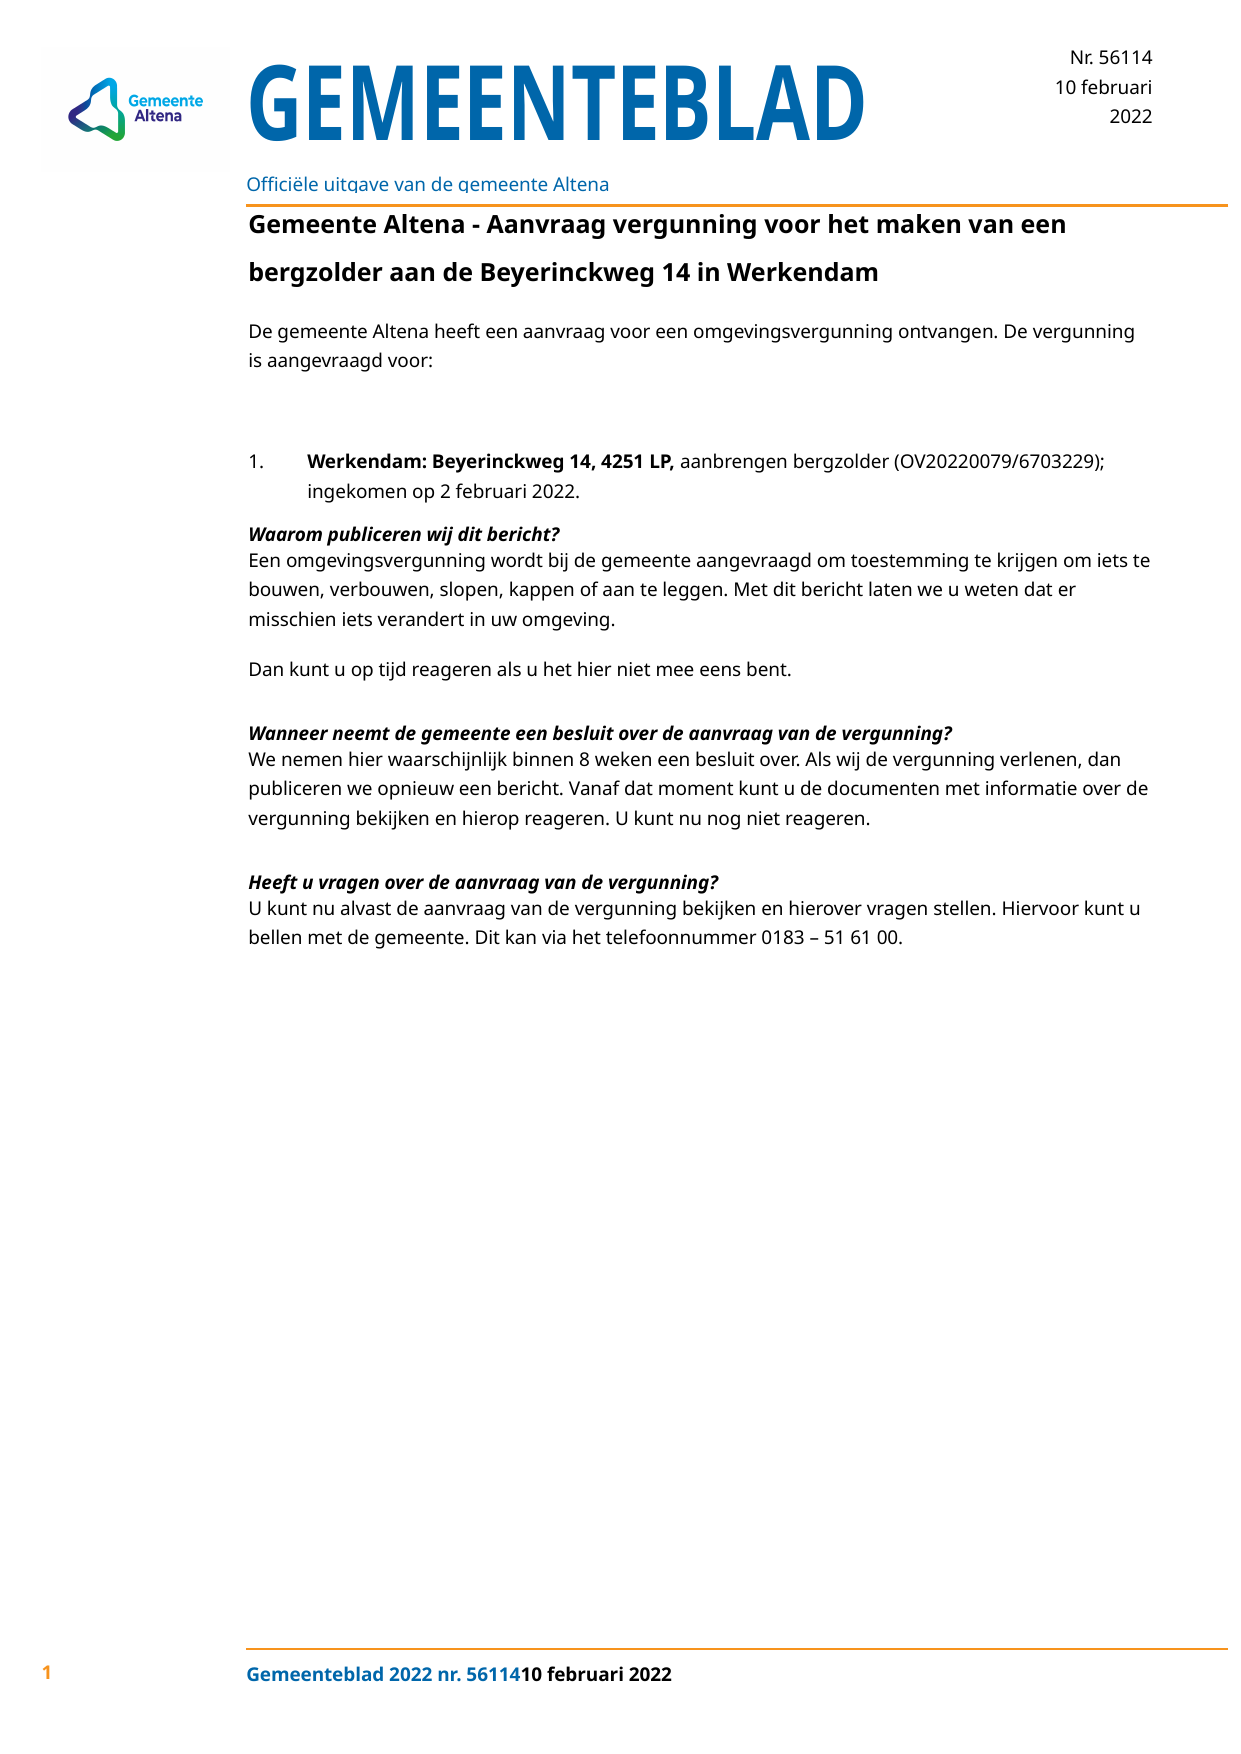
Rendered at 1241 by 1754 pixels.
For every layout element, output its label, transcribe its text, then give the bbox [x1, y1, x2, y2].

text De gemeente Altena heeft een aanvraag voor een omgevingsvergunning ontvangen. De vergunning is aangevraagd voor: [248, 318, 1152, 373]
list Werkendam: Beyerinckweg 14, 4251 LP, aanbrengen bergzolder (OV20220079/6703229); ingekomen op 2 februari 2022. [248, 448, 1152, 504]
text Wanneer neemt de gemeente een besluit over de aanvraag van de vergunning? [248, 720, 1152, 746]
picture [41, 47, 231, 172]
text We nemen hier waarschijnlijk binnen 8 weken een besluit over. Als wij de vergunning verlenen, dan publiceren we opnieuw een bericht. Vanaf dat moment kunt u de documenten met informatie over de vergunning bekijken en hierop reageren. U kunt nu nog niet reageren. [248, 746, 1152, 831]
text Waarom publiceren wij dit bericht? [248, 521, 1152, 547]
text U kunt nu alvast de aanvraag van de vergunning bekijken en hierover vragen stellen. Hiervoor kunt u bellen met de gemeente. Dit kan via het telefoonnummer 0183 – 51 61 00. [248, 895, 1152, 950]
text Dan kunt u op tijd reageren als u het hier niet mee eens bent. [248, 656, 1152, 682]
text Een omgevingsvergunning wordt bij de gemeente aangevraagd om toestemming te krijgen om iets te bouwen, verbouwen, slopen, kappen of aan te leggen. Met dit bericht laten we u weten dat er misschien iets verandert in uw omgeving. [248, 547, 1152, 632]
text Gemeente Altena - Aanvraag vergunning voor het maken van een bergzolder aan de Beyerinckweg 14 in Werkendam [248, 207, 1152, 288]
text Heeft u vragen over de aanvraag van de vergunning? [248, 869, 1152, 895]
